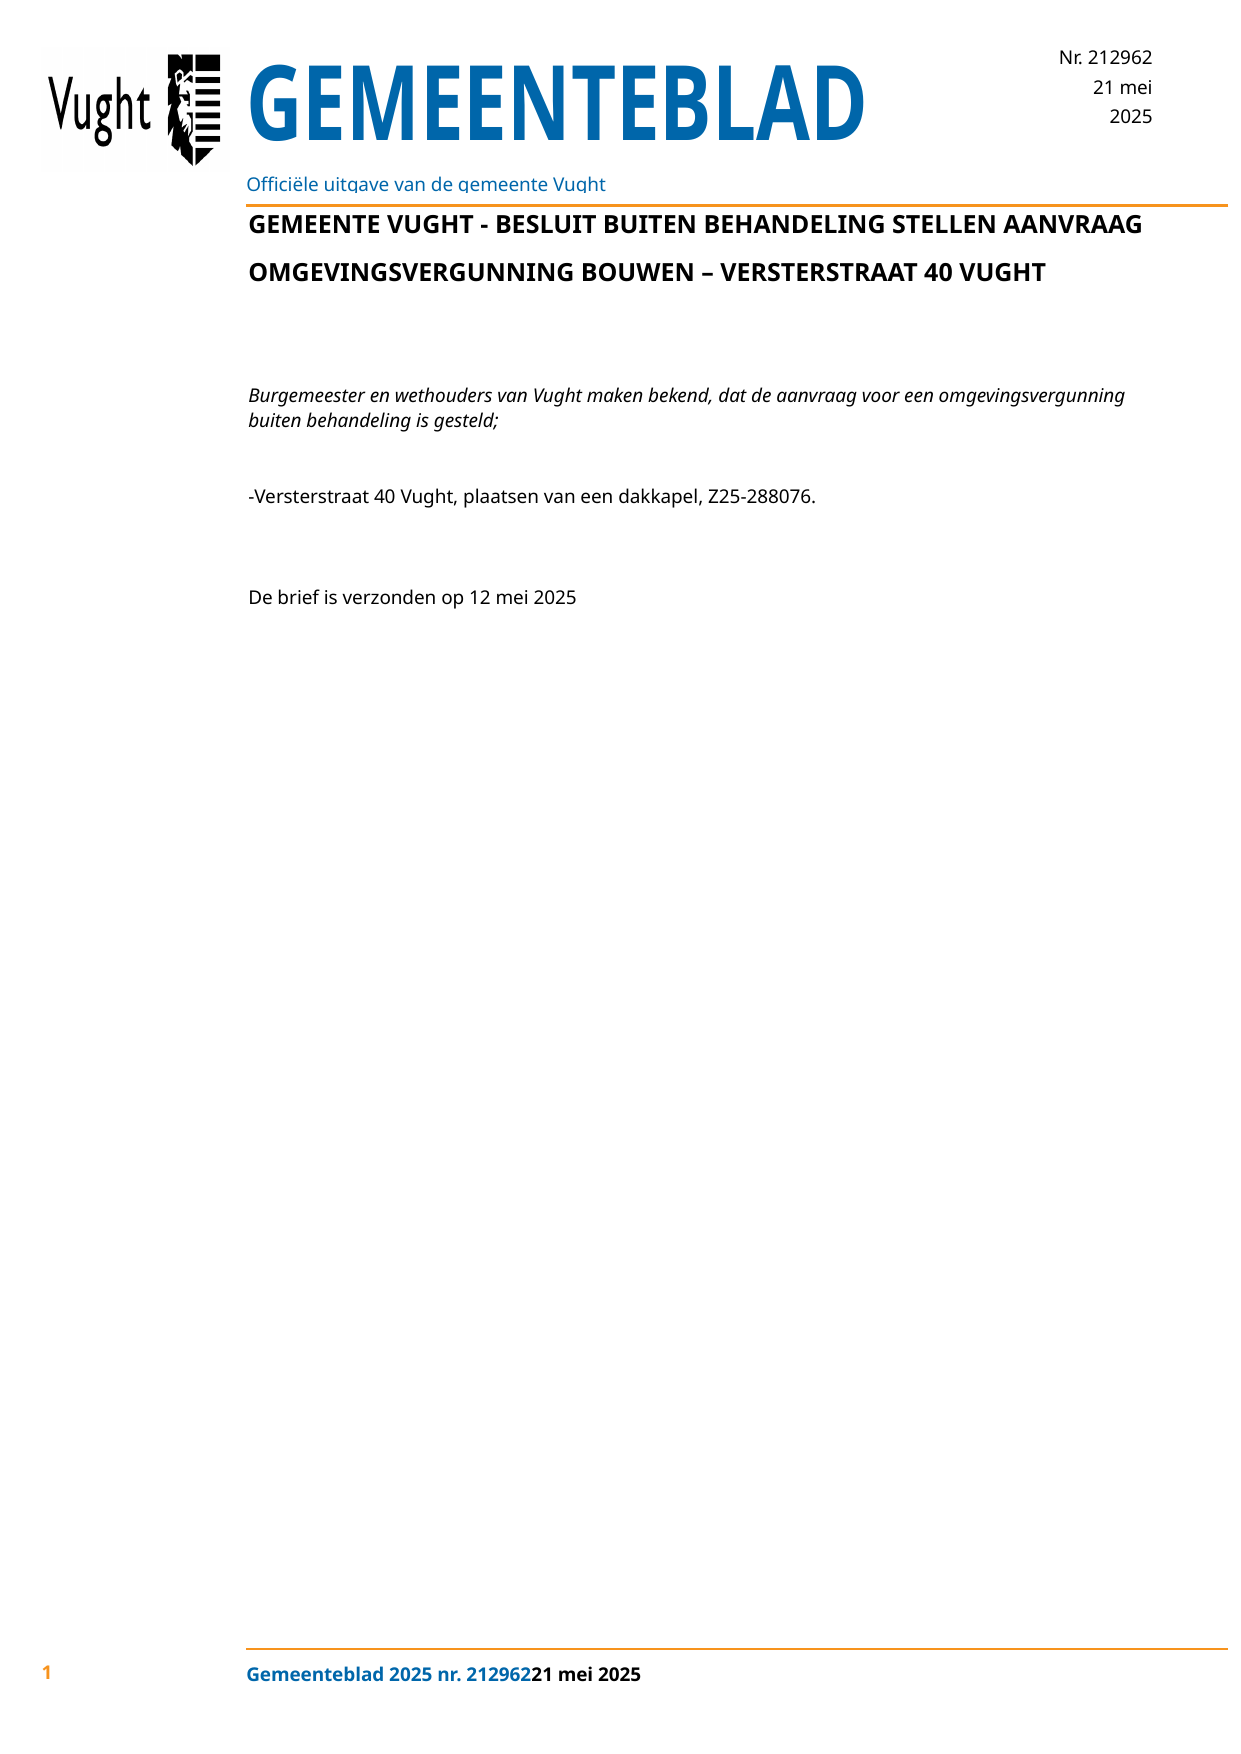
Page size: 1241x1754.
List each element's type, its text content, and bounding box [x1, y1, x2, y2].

text GEMEENTE VUGHT - BESLUIT BUITEN BEHANDELING STELLEN AANVRAAG OMGEVINGSVERGUNNING BOUWEN – VERSTERSTRAAT 40 VUGHT [248, 207, 1152, 288]
picture [41, 47, 231, 172]
text Burgemeester en wethouders van Vught maken bekend, dat de aanvraag voor een omgevingsvergunning buiten behandeling is gesteld; [248, 382, 1152, 433]
text -Versterstraat 40 Vught, plaatsen van een dakkapel, Z25-288076. [248, 484, 1152, 509]
text De brief is verzonden op 12 mei 2025 [248, 584, 1152, 610]
